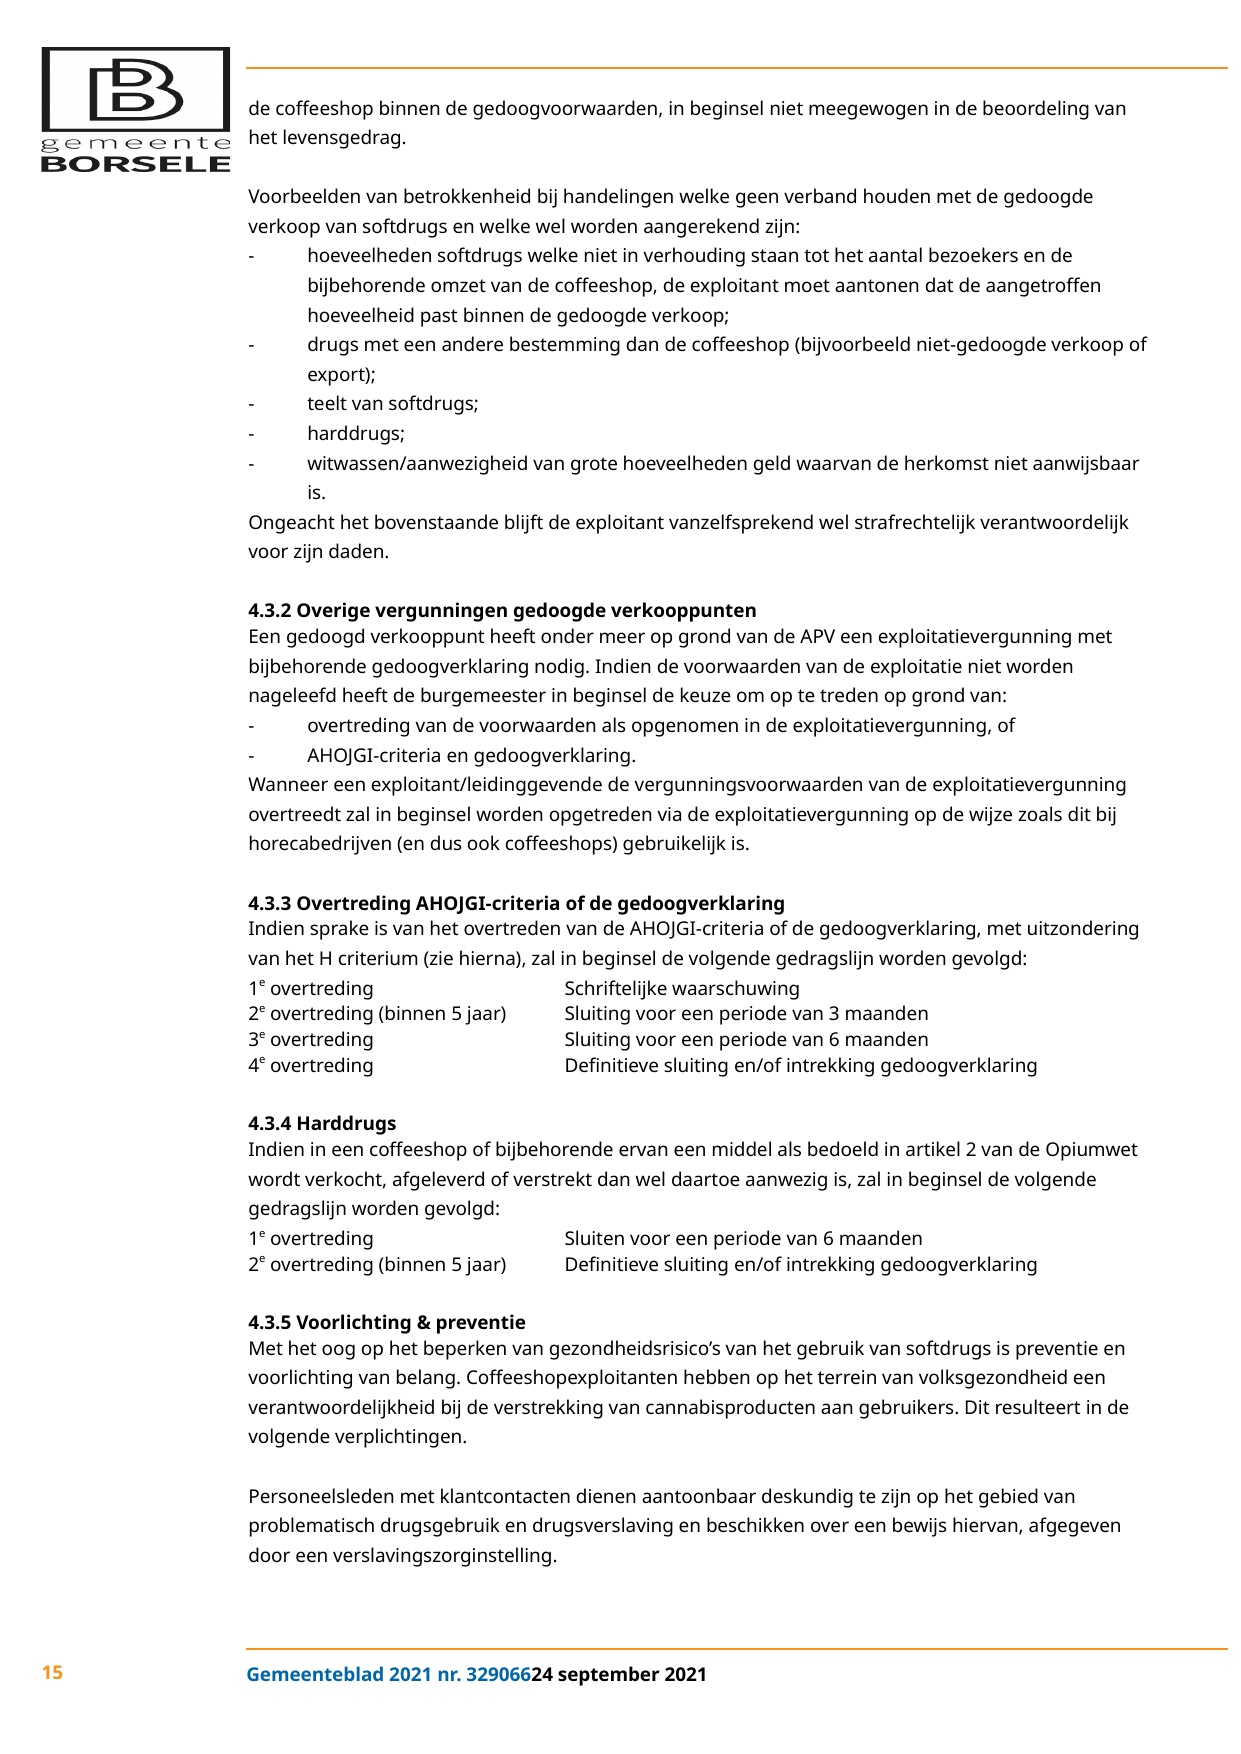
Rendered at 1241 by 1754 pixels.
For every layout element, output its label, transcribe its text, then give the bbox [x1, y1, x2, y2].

table_cell 3e overtreding [248, 1026, 564, 1052]
list overtreding van de voorwaarden als opgenomen in de exploitatievergunning, of [248, 712, 1152, 738]
text 4.3.3 Overtreding AHOJGI-criteria of de gedoogverklaring [248, 890, 1152, 915]
table_cell 2e overtreding (binnen 5 jaar) [248, 1251, 564, 1276]
text Indien sprake is van het overtreden van de AHOJGI-criteria of de gedoogverklaring, met uitzondering van het H criterium (zie hierna), zal in beginsel de volgende gedragslijn worden gevolgd: [248, 915, 1152, 971]
text de coffeeshop binnen de gedoogvoorwaarden, in beginsel niet meegewogen in de beoordeling van het levensgedrag. [248, 95, 1152, 150]
list drugs met een andere bestemming dan de coffeeshop (bijvoorbeeld niet-gedoogde verkoop of export); [248, 331, 1152, 387]
list witwassen/aanwezigheid van grote hoeveelheden geld waarvan de herkomst niet aanwijsbaar is. [248, 450, 1152, 505]
text Met het oog op het beperken van gezondheidsrisico’s van het gebruik van softdrugs is preventie en voorlichting van belang. Coffeeshopexploitanten hebben op het terrein van volksgezondheid een verantwoordelijkheid bij de verstrekking van cannabisproducten aan gebruikers. Dit resulteert in de volgende verplichtingen. [248, 1335, 1152, 1449]
table_cell 4e overtreding [248, 1052, 564, 1078]
list harddrugs; [248, 420, 1152, 446]
table_header 1e overtreding [248, 975, 564, 1000]
text 4.3.2 Overige vergunningen gedoogde verkooppunten [248, 598, 1152, 623]
text Personeelsleden met klantcontacten dienen aantoonbaar deskundig te zijn op het gebied van problematisch drugsgebruik en drugsverslaving en beschikken over een bewijs hiervan, afgegeven door een verslavingszorginstelling. [248, 1483, 1152, 1568]
table_header Schriftelijke waarschuwing [564, 975, 1152, 1000]
text 4.3.5 Voorlichting & preventie [248, 1309, 1152, 1335]
text Een gedoogd verkooppunt heeft onder meer op grond van de APV een exploitatievergunning met bijbehorende gedoogverklaring nodig. Indien de voorwaarden van de exploitatie niet worden nageleefd heeft de burgemeester in beginsel de keuze om op te treden op grond van: [248, 623, 1152, 708]
text Wanneer een exploitant/leidinggevende de vergunningsvoorwaarden van de exploitatievergunning overtreedt zal in beginsel worden opgetreden via de exploitatievergunning op de wijze zoals dit bij horecabedrijven (en dus ook coffeeshops) gebruikelijk is. [248, 771, 1152, 856]
table_cell Definitieve sluiting en/of intrekking gedoogverklaring [564, 1052, 1152, 1078]
text Ongeacht het bovenstaande blijft de exploitant vanzelfsprekend wel strafrechtelijk verantwoordelijk voor zijn daden. [248, 509, 1152, 564]
text Voorbeelden van betrokkenheid bij handelingen welke geen verband houden met de gedoogde verkoop van softdrugs en welke wel worden aangerekend zijn: [248, 183, 1152, 239]
text Indien in een coffeeshop of bijbehorende ervan een middel als bedoeld in artikel 2 van de Opiumwet wordt verkocht, afgeleverd of verstrekt dan wel daartoe aanwezig is, zal in beginsel de volgende gedragslijn worden gevolgd: [248, 1136, 1152, 1221]
text 4.3.4 Harddrugs [248, 1110, 1152, 1136]
picture [41, 47, 231, 172]
table_cell Sluiting voor een periode van 6 maanden [564, 1026, 1152, 1052]
list hoeveelheden softdrugs welke niet in verhouding staan tot het aantal bezoekers en de bijbehorende omzet van de coffeeshop, de exploitant moet aantonen dat de aangetroffen hoeveelheid past binnen de gedoogde verkoop; [248, 243, 1152, 328]
table_cell Sluiting voor een periode van 3 maanden [564, 1000, 1152, 1026]
table_cell 2e overtreding (binnen 5 jaar) [248, 1000, 564, 1026]
list AHOJGI-criteria en gedoogverklaring. [248, 742, 1152, 767]
table_header 1e overtreding [248, 1225, 564, 1251]
table_header Sluiten voor een periode van 6 maanden [564, 1225, 1152, 1251]
list teelt van softdrugs; [248, 391, 1152, 416]
table_cell Definitieve sluiting en/of intrekking gedoogverklaring [564, 1251, 1152, 1276]
